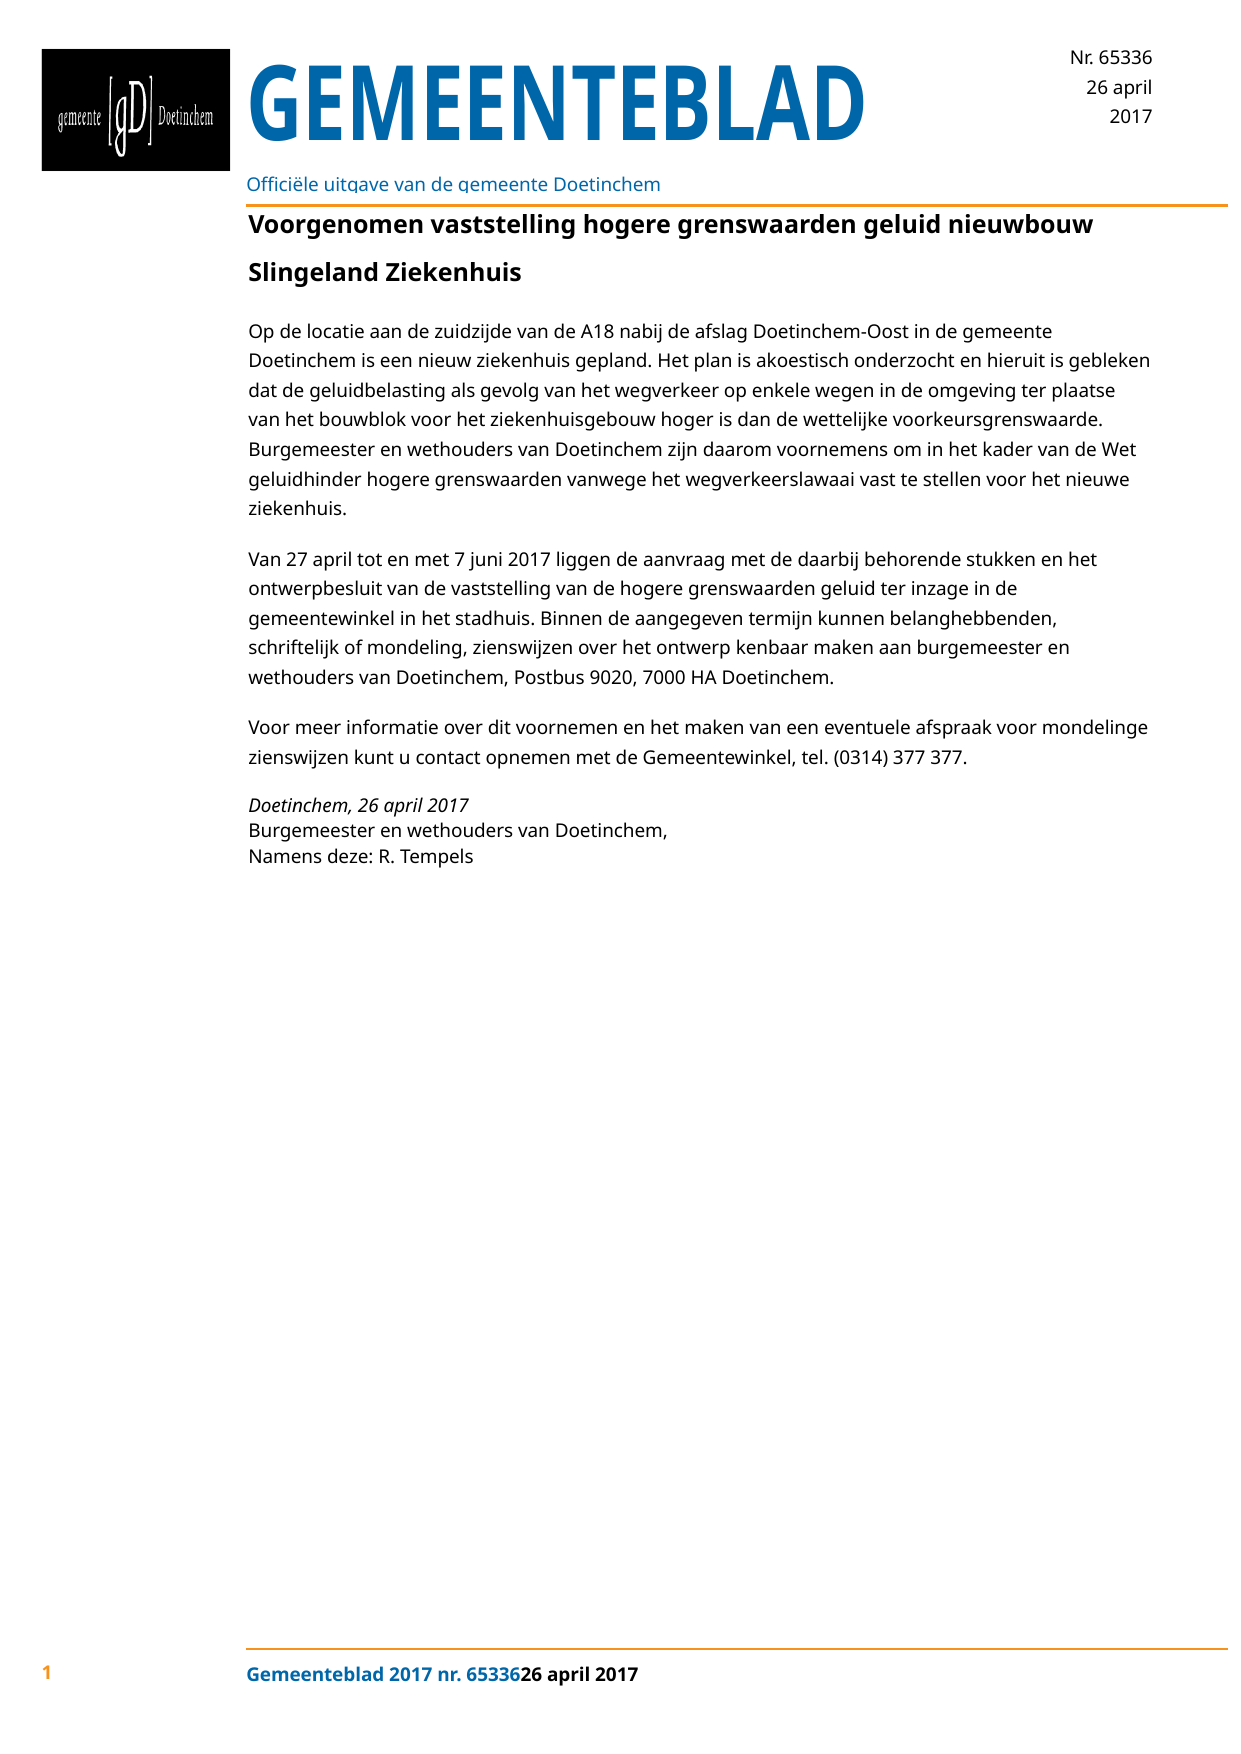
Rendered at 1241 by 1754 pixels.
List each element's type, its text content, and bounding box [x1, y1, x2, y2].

text Namens deze: R. Tempels [248, 843, 1152, 869]
text Van 27 april tot en met 7 juni 2017 liggen de aanvraag met de daarbij behorende stukken en het ontwerpbesluit van de vaststelling van de hogere grenswaarden geluid ter inzage in de gemeentewinkel in het stadhuis. Binnen de aangegeven termijn kunnen belanghebbenden, schriftelijk of mondeling, zienswijzen over het ontwerp kenbaar maken aan burgemeester en wethouders van Doetinchem, Postbus 9020, 7000 HA Doetinchem. [248, 546, 1152, 690]
text Voorgenomen vaststelling hogere grenswaarden geluid nieuwbouw Slingeland Ziekenhuis [248, 207, 1152, 288]
text Op de locatie aan de zuidzijde van de A18 nabij de afslag Doetinchem-Oost in de gemeente Doetinchem is een nieuw ziekenhuis gepland. Het plan is akoestisch onderzocht en hieruit is gebleken dat de geluidbelasting als gevolg van het wegverkeer op enkele wegen in de omgeving ter plaatse van het bouwblok voor het ziekenhuisgebouw hoger is dan de wettelijke voorkeursgrenswaarde. Burgemeester en wethouders van Doetinchem zijn daarom voornemens om in het kader van de Wet geluidhinder hogere grenswaarden vanwege het wegverkeerslawaai vast te stellen voor het nieuwe ziekenhuis. [248, 318, 1152, 521]
text Doetinchem, 26 april 2017 [248, 792, 1152, 818]
text Voor meer informatie over dit voornemen en het maken van een eventuele afspraak voor mondelinge zienswijzen kunt u contact opnemen met de Gemeentewinkel, tel. (0314) 377 377. [248, 714, 1152, 770]
text Burgemeester en wethouders van Doetinchem, [248, 818, 1152, 843]
picture [41, 47, 231, 172]
